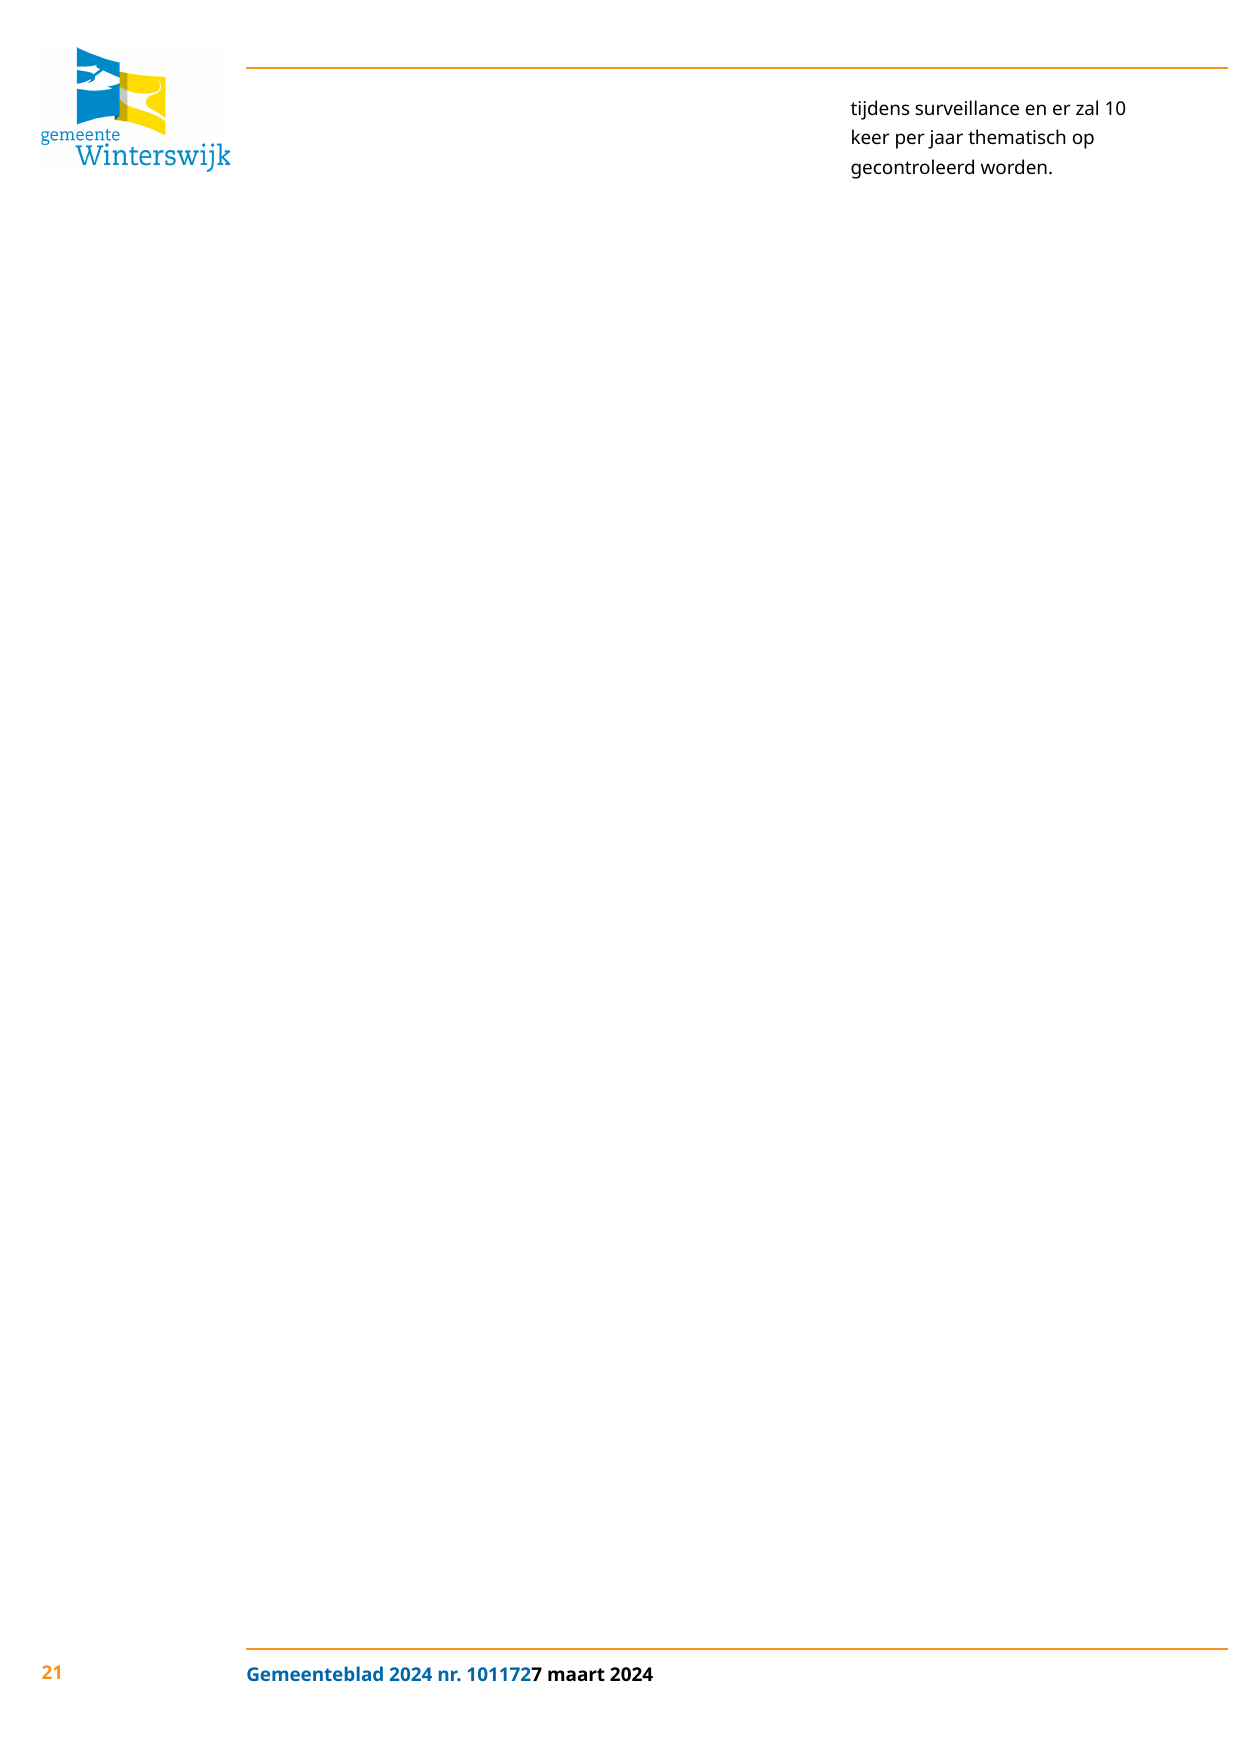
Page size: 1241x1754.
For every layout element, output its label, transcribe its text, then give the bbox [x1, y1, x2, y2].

picture [225, 153, 231, 162]
table_cell [248, 95, 549, 180]
table_cell [549, 95, 850, 180]
picture [41, 47, 231, 172]
table_cell tijdens surveillance en er zal 10 keer per jaar thematisch op gecontroleerd worden. [850, 95, 1152, 180]
